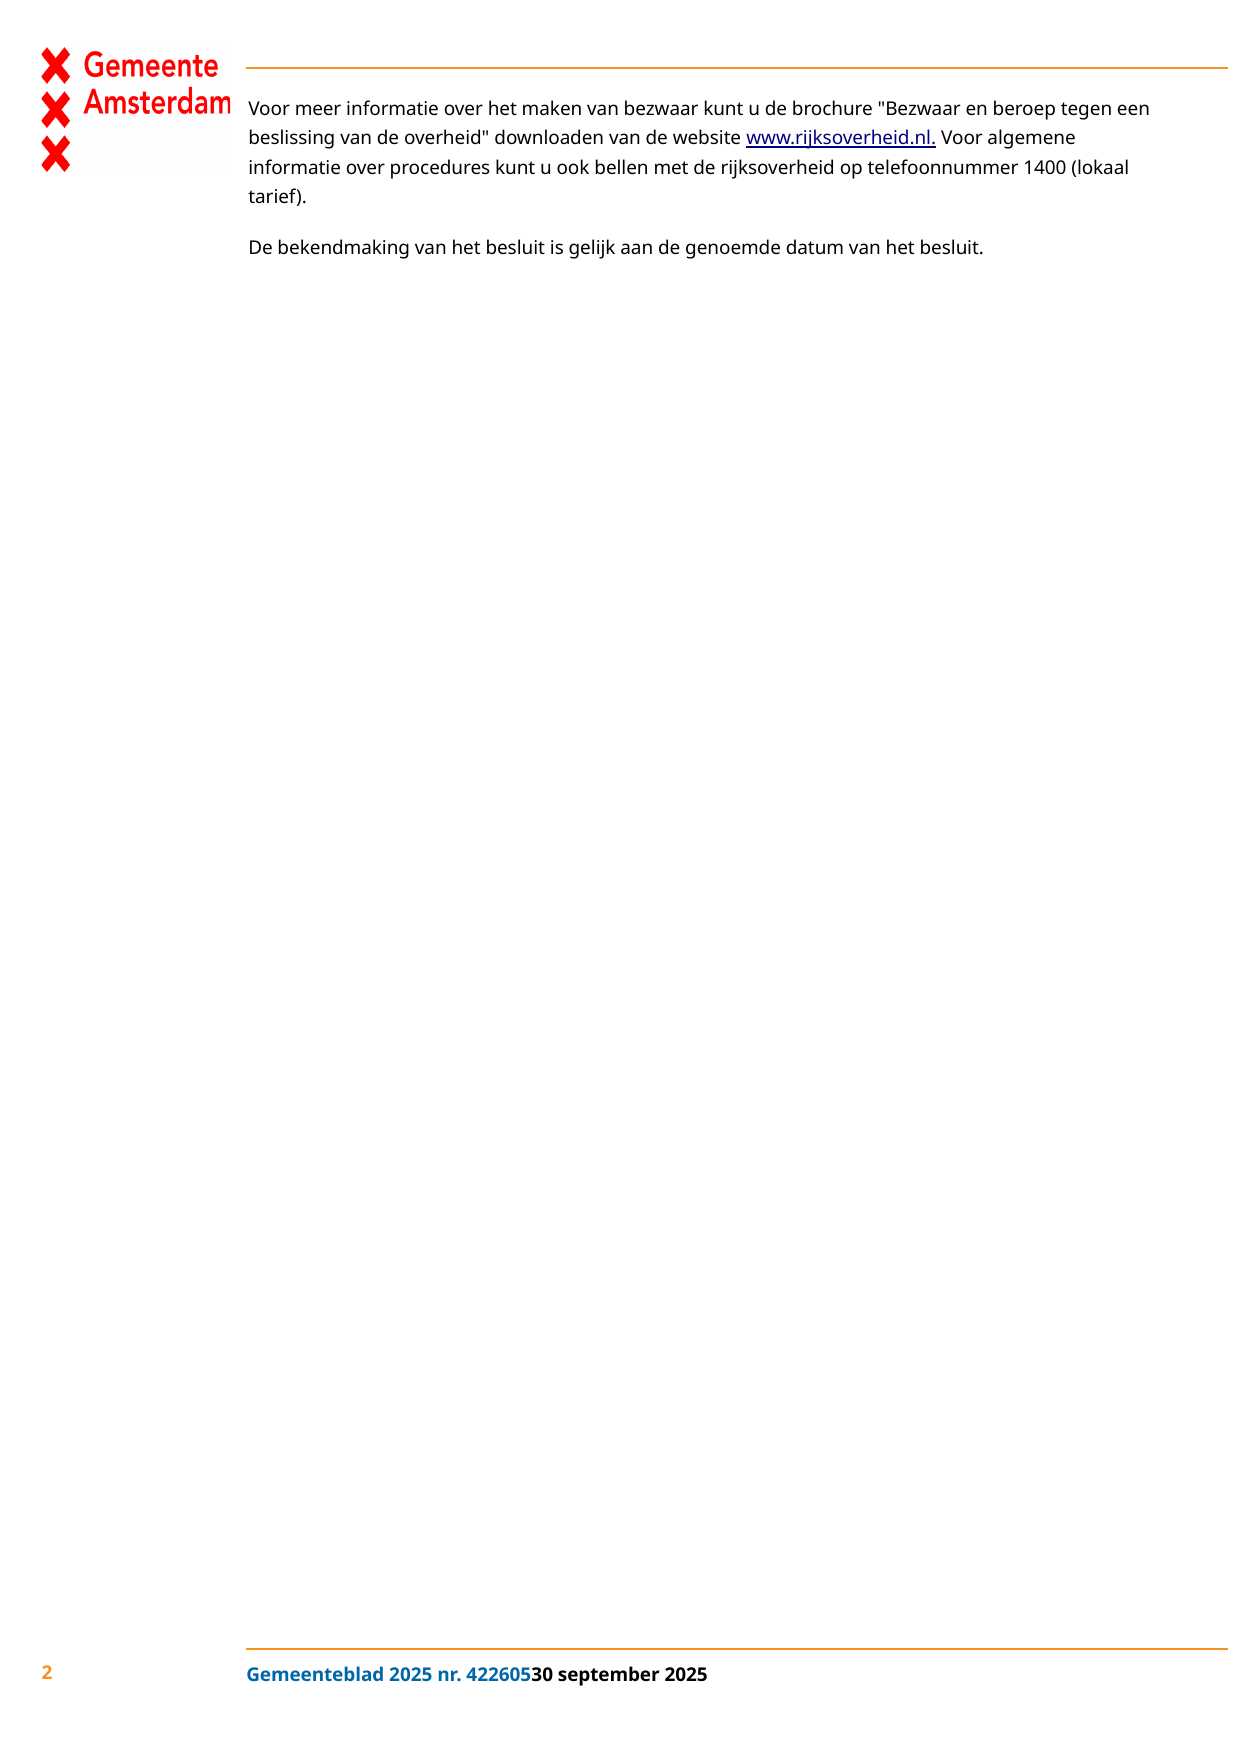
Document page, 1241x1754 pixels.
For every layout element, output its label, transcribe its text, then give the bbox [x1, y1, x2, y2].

text De bekendmaking van het besluit is gelijk aan de genoemde datum van het besluit. [248, 234, 1152, 260]
picture [41, 47, 231, 172]
text Voor meer informatie over het maken van bezwaar kunt u de brochure "Bezwaar en beroep tegen een beslissing van de overheid" downloaden van de website www.rijksoverheid.nl. Voor algemene informatie over procedures kunt u ook bellen met de rijksoverheid op telefoonnummer 1400 (lokaal tarief). [248, 95, 1152, 209]
